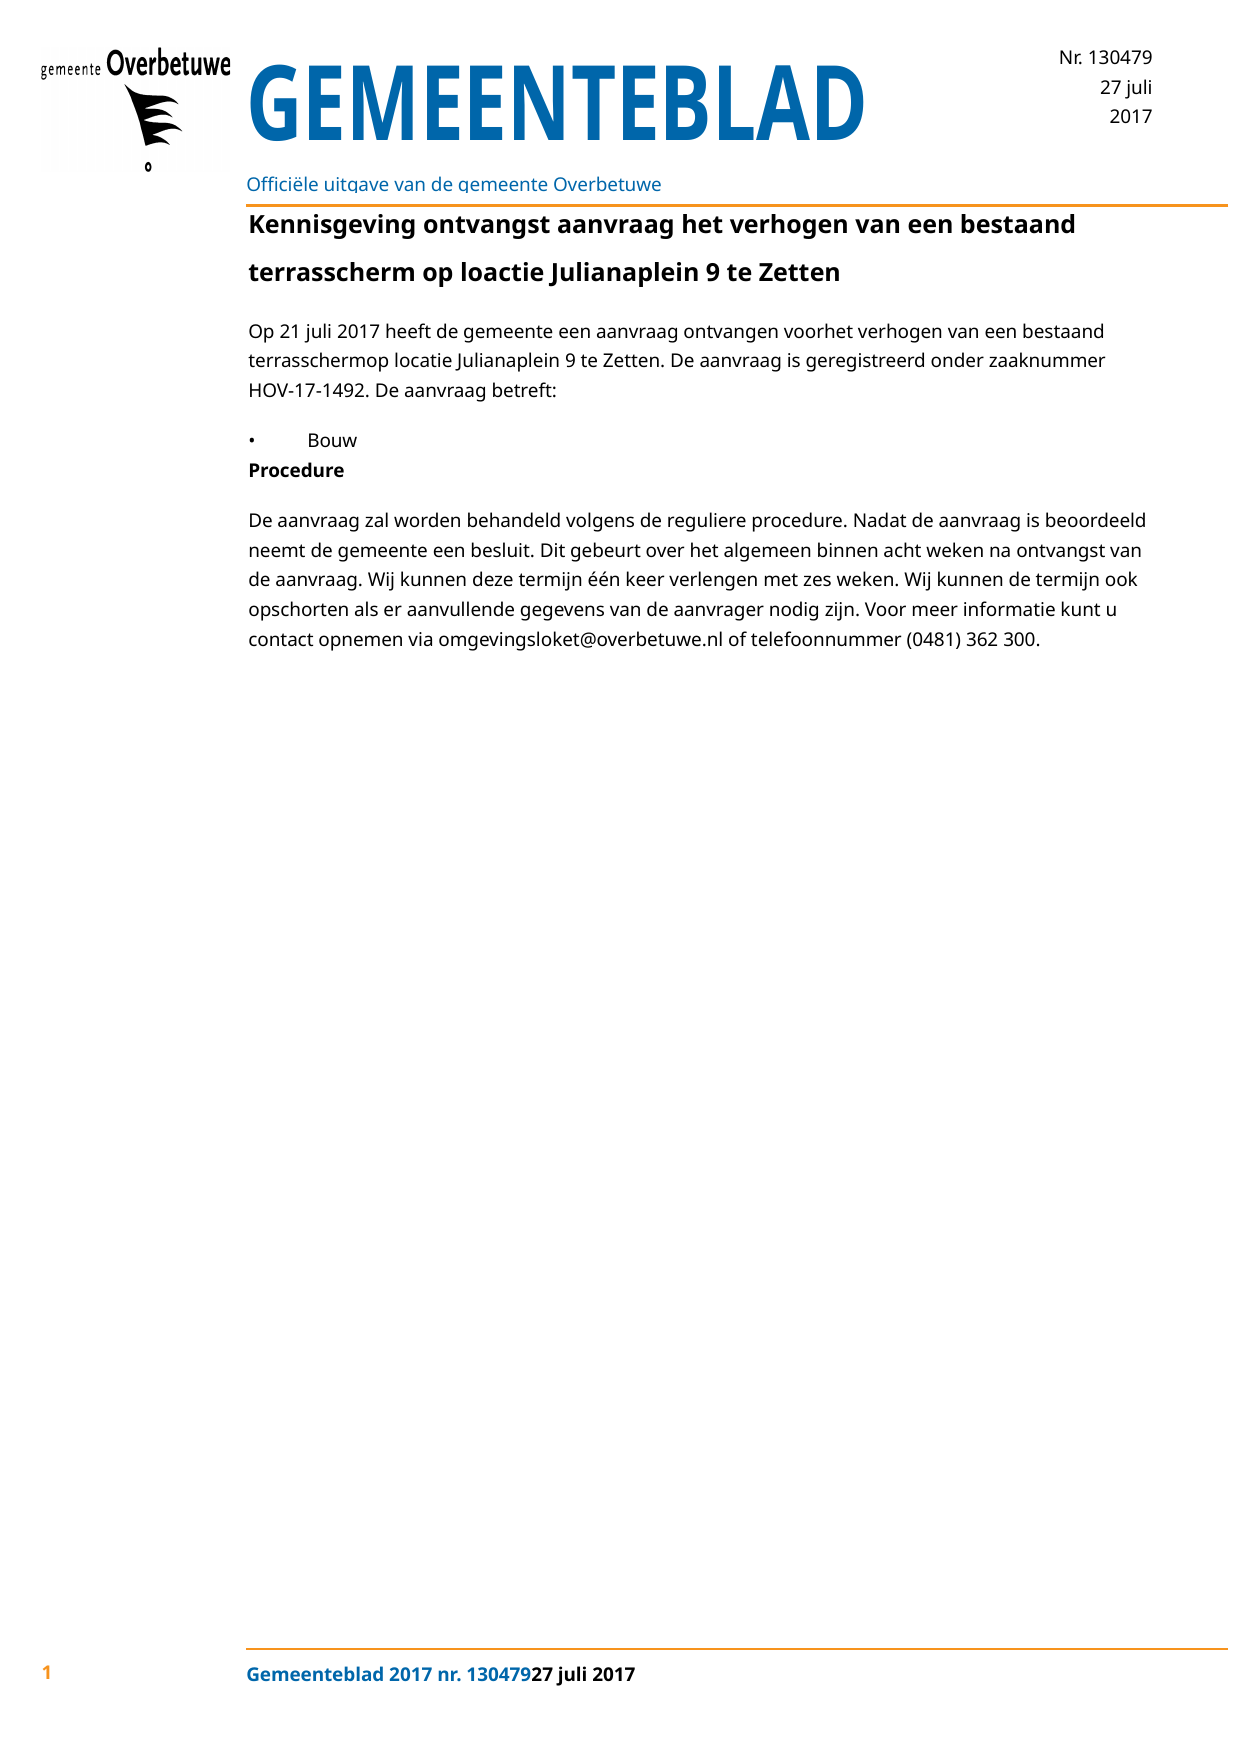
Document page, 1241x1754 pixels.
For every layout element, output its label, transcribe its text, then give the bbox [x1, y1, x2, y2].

text Op 21 juli 2017 heeft de gemeente een aanvraag ontvangen voorhet verhogen van een bestaand terrasschermop locatie Julianaplein 9 te Zetten. De aanvraag is geregistreerd onder zaaknummer HOV-17-1492. De aanvraag betreft: [248, 318, 1152, 403]
text De aanvraag zal worden behandeld volgens de reguliere procedure. Nadat de aanvraag is beoordeeld neemt de gemeente een besluit. Dit gebeurt over het algemeen binnen acht weken na ontvangst van de aanvraag. Wij kunnen deze termijn één keer verlengen met zes weken. Wij kunnen de termijn ook opschorten als er aanvullende gegevens van de aanvrager nodig zijn. Voor meer informatie kunt u contact opnemen via omgevingsloket@overbetuwe.nl of telefoonnummer (0481) 362 300. [248, 507, 1152, 652]
text Kennisgeving ontvangst aanvraag het verhogen van een bestaand terrasscherm op loactie Julianaplein 9 te Zetten [248, 207, 1152, 288]
text Procedure [248, 457, 1152, 483]
picture [41, 47, 231, 172]
list Bouw [248, 427, 1152, 453]
